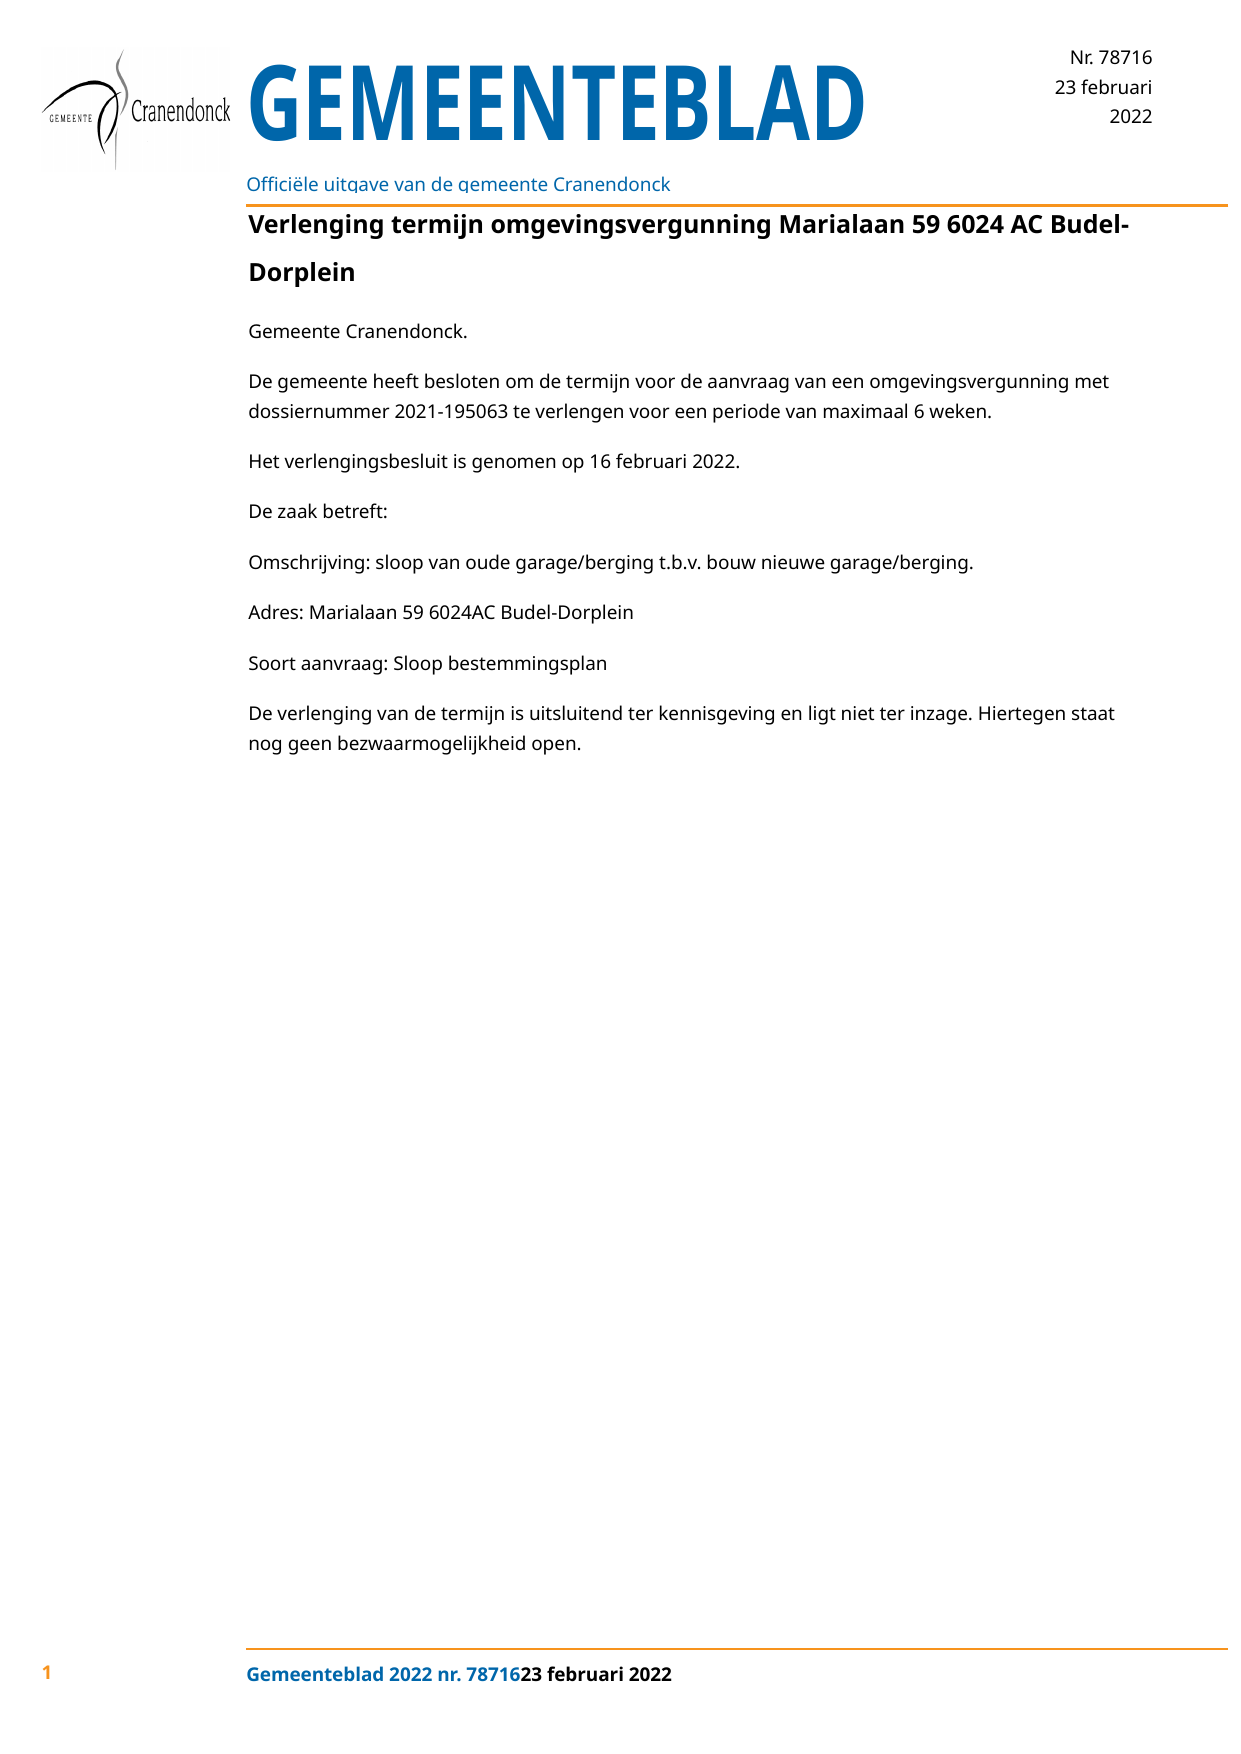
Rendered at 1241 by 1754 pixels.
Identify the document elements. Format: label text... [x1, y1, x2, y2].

text De verlenging van de termijn is uitsluitend ter kennisgeving en ligt niet ter inzage. Hiertegen staat nog geen bezwaarmogelijkheid open. [248, 700, 1152, 756]
text Adres: Marialaan 59 6024AC Budel-Dorplein [248, 599, 1152, 625]
text De gemeente heeft besloten om de termijn voor de aanvraag van een omgevingsvergunning met dossiernummer 2021-195063 te verlengen voor een periode van maximaal 6 weken. [248, 368, 1152, 424]
text Soort aanvraag: Sloop bestemmingsplan [248, 650, 1152, 676]
text Het verlengingsbesluit is genomen op 16 februari 2022. [248, 448, 1152, 474]
picture [41, 47, 231, 172]
text Omschrijving: sloop van oude garage/berging t.b.v. bouw nieuwe garage/berging. [248, 549, 1152, 575]
text De zaak betreft: [248, 499, 1152, 524]
text Verlenging termijn omgevingsvergunning Marialaan 59 6024 AC Budel-Dorplein [248, 207, 1152, 288]
text Gemeente Cranendonck. [248, 318, 1152, 344]
